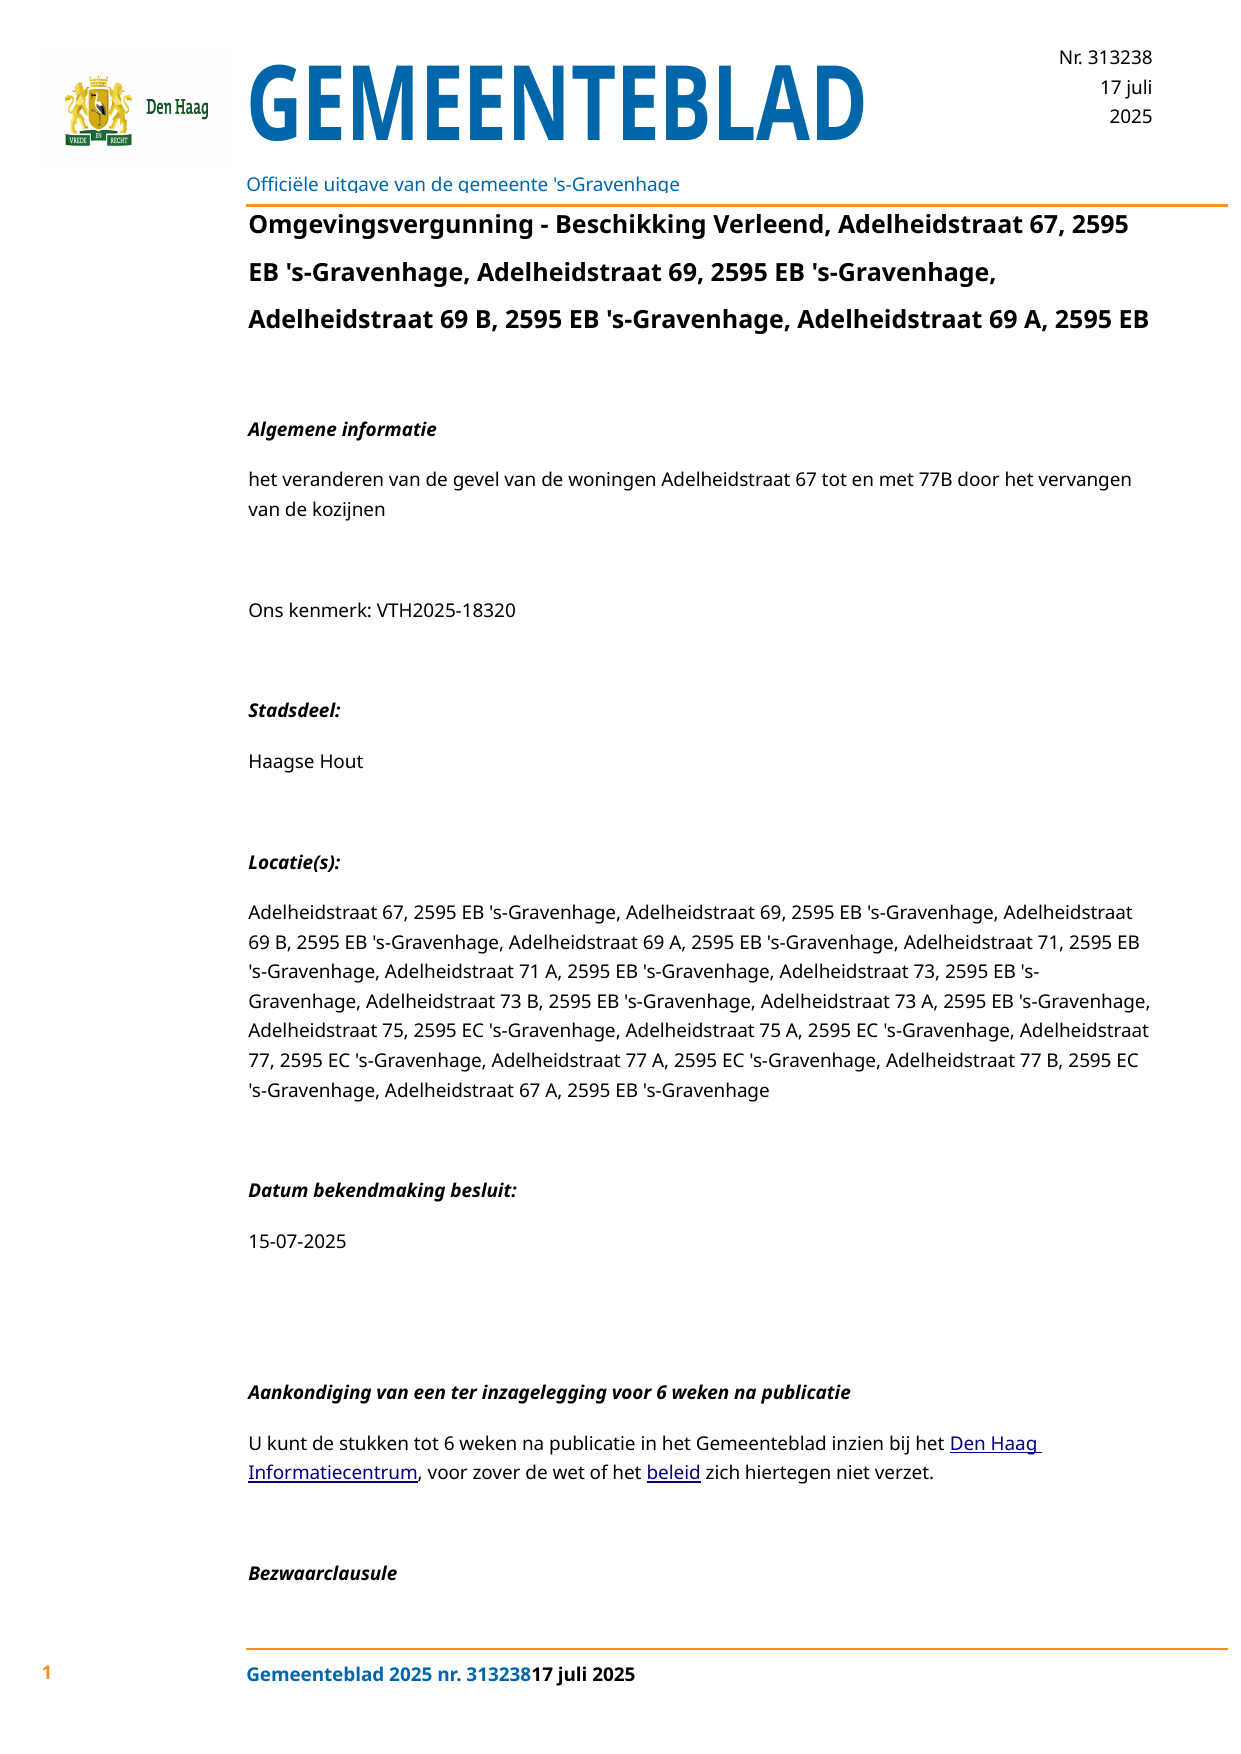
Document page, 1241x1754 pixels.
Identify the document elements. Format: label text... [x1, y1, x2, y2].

text U kunt de stukken tot 6 weken na publicatie in het Gemeenteblad inzien bij het Den Haag Informatiecentrum, voor zover de wet of het beleid zich hiertegen niet verzet. [248, 1430, 1152, 1485]
picture [41, 47, 231, 172]
text Algemene informatie [248, 416, 1152, 442]
text Bezwaarclausule [248, 1560, 1152, 1586]
text 15-07-2025 [248, 1228, 1152, 1254]
text Aankondiging van een ter inzagelegging voor 6 weken na publicatie [248, 1379, 1152, 1405]
text Ons kenmerk: VTH2025-18320 [248, 597, 1152, 622]
text Omgevingsvergunning - Beschikking Verleend, Adelheidstraat 67, 2595 EB 's-Gravenhage, Adelheidstraat 69, 2595 EB 's-Gravenhage, Adelheidstraat 69 B, 2595 EB 's-Gravenhage, Adelheidstraat 69 A, 2595 EB [248, 207, 1152, 336]
text Datum bekendmaking besluit: [248, 1178, 1152, 1203]
text Haagse Hout [248, 748, 1152, 774]
text Adelheidstraat 67, 2595 EB 's-Gravenhage, Adelheidstraat 69, 2595 EB 's-Gravenhage, Adelheidstraat 69 B, 2595 EB 's-Gravenhage, Adelheidstraat 69 A, 2595 EB 's-Gravenhage, Adelheidstraat 71, 2595 EB 's-Gravenhage, Adelheidstraat 71 A, 2595 EB 's-Gravenhage, Adelheidstraat 73, 2595 EB 's-Gravenhage, Adelheidstraat 73 B, 2595 EB 's-Gravenhage, Adelheidstraat 73 A, 2595 EB 's-Gravenhage, Adelheidstraat 75, 2595 EC 's-Gravenhage, Adelheidstraat 75 A, 2595 EC 's-Gravenhage, Adelheidstraat 77, 2595 EC 's-Gravenhage, Adelheidstraat 77 A, 2595 EC 's-Gravenhage, Adelheidstraat 77 B, 2595 EC 's-Gravenhage, Adelheidstraat 67 A, 2595 EB 's-Gravenhage [248, 899, 1152, 1102]
text Stadsdeel: [248, 698, 1152, 723]
text het veranderen van de gevel van de woningen Adelheidstraat 67 tot en met 77B door het vervangen van de kozijnen [248, 466, 1152, 522]
text Locatie(s): [248, 849, 1152, 874]
